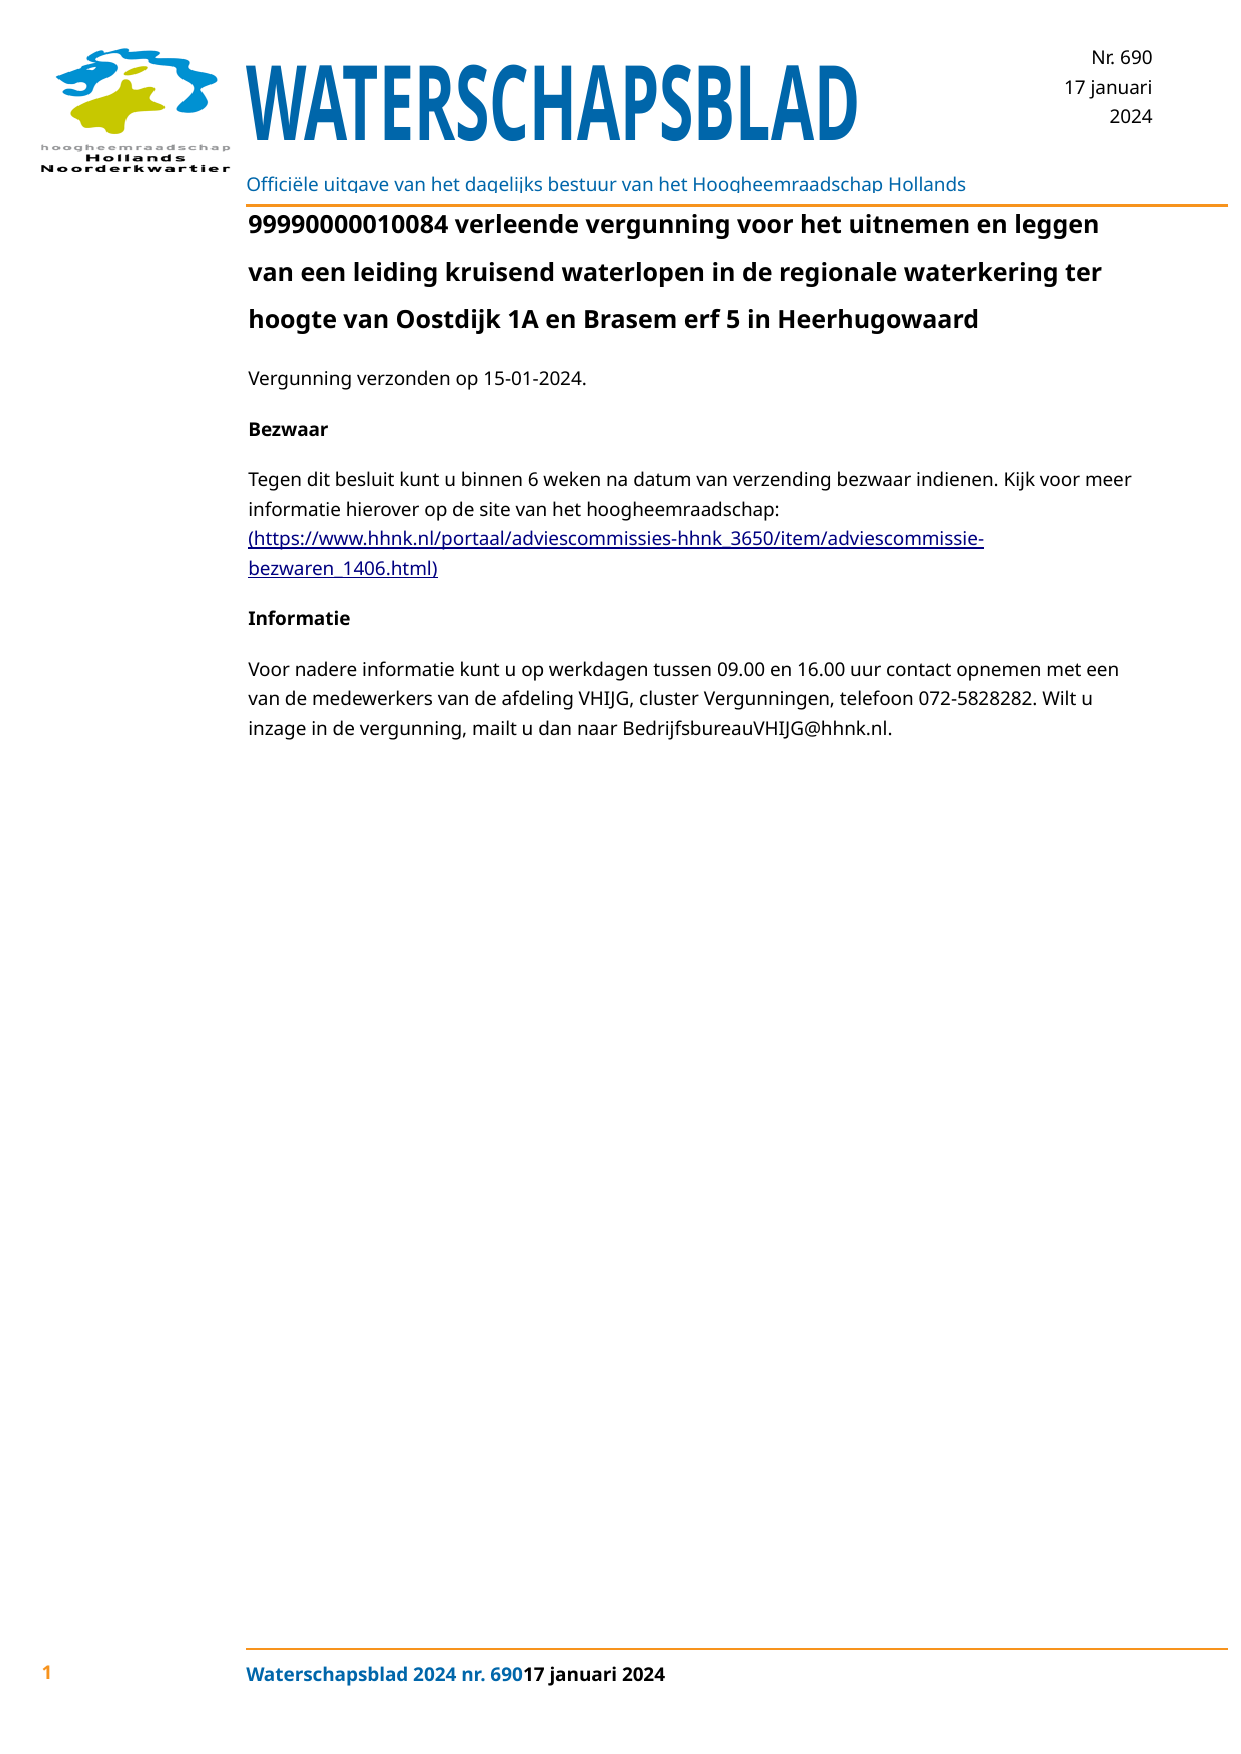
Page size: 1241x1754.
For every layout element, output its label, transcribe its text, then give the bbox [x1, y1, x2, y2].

text Vergunning verzonden op 15-01-2024. [248, 366, 1152, 391]
text 99990000010084 verleende vergunning voor het uitnemen en leggen van een leiding kruisend waterlopen in de regionale waterkering ter hoogte van Oostdijk 1A en Brasem erf 5 in Heerhugowaard [248, 207, 1152, 336]
text Informatie [248, 606, 1152, 631]
picture [41, 47, 231, 172]
text Voor nadere informatie kunt u op werkdagen tussen 09.00 en 16.00 uur contact opnemen met een van de medewerkers van de afdeling VHIJG, cluster Vergunningen, telefoon 072-5828282. Wilt u inzage in de vergunning, mailt u dan naar BedrijfsbureauVHIJG@hhnk.nl. [248, 656, 1152, 741]
text Tegen dit besluit kunt u binnen 6 weken na datum van verzending bezwaar indienen. Kijk voor meer informatie hierover op de site van het hoogheemraadschap: (https://www.hhnk.nl/portaal/adviescommissies-hhnk_3650/item/adviescommissie-bezwaren_1406.html) [248, 466, 1152, 581]
text Bezwaar [248, 416, 1152, 442]
